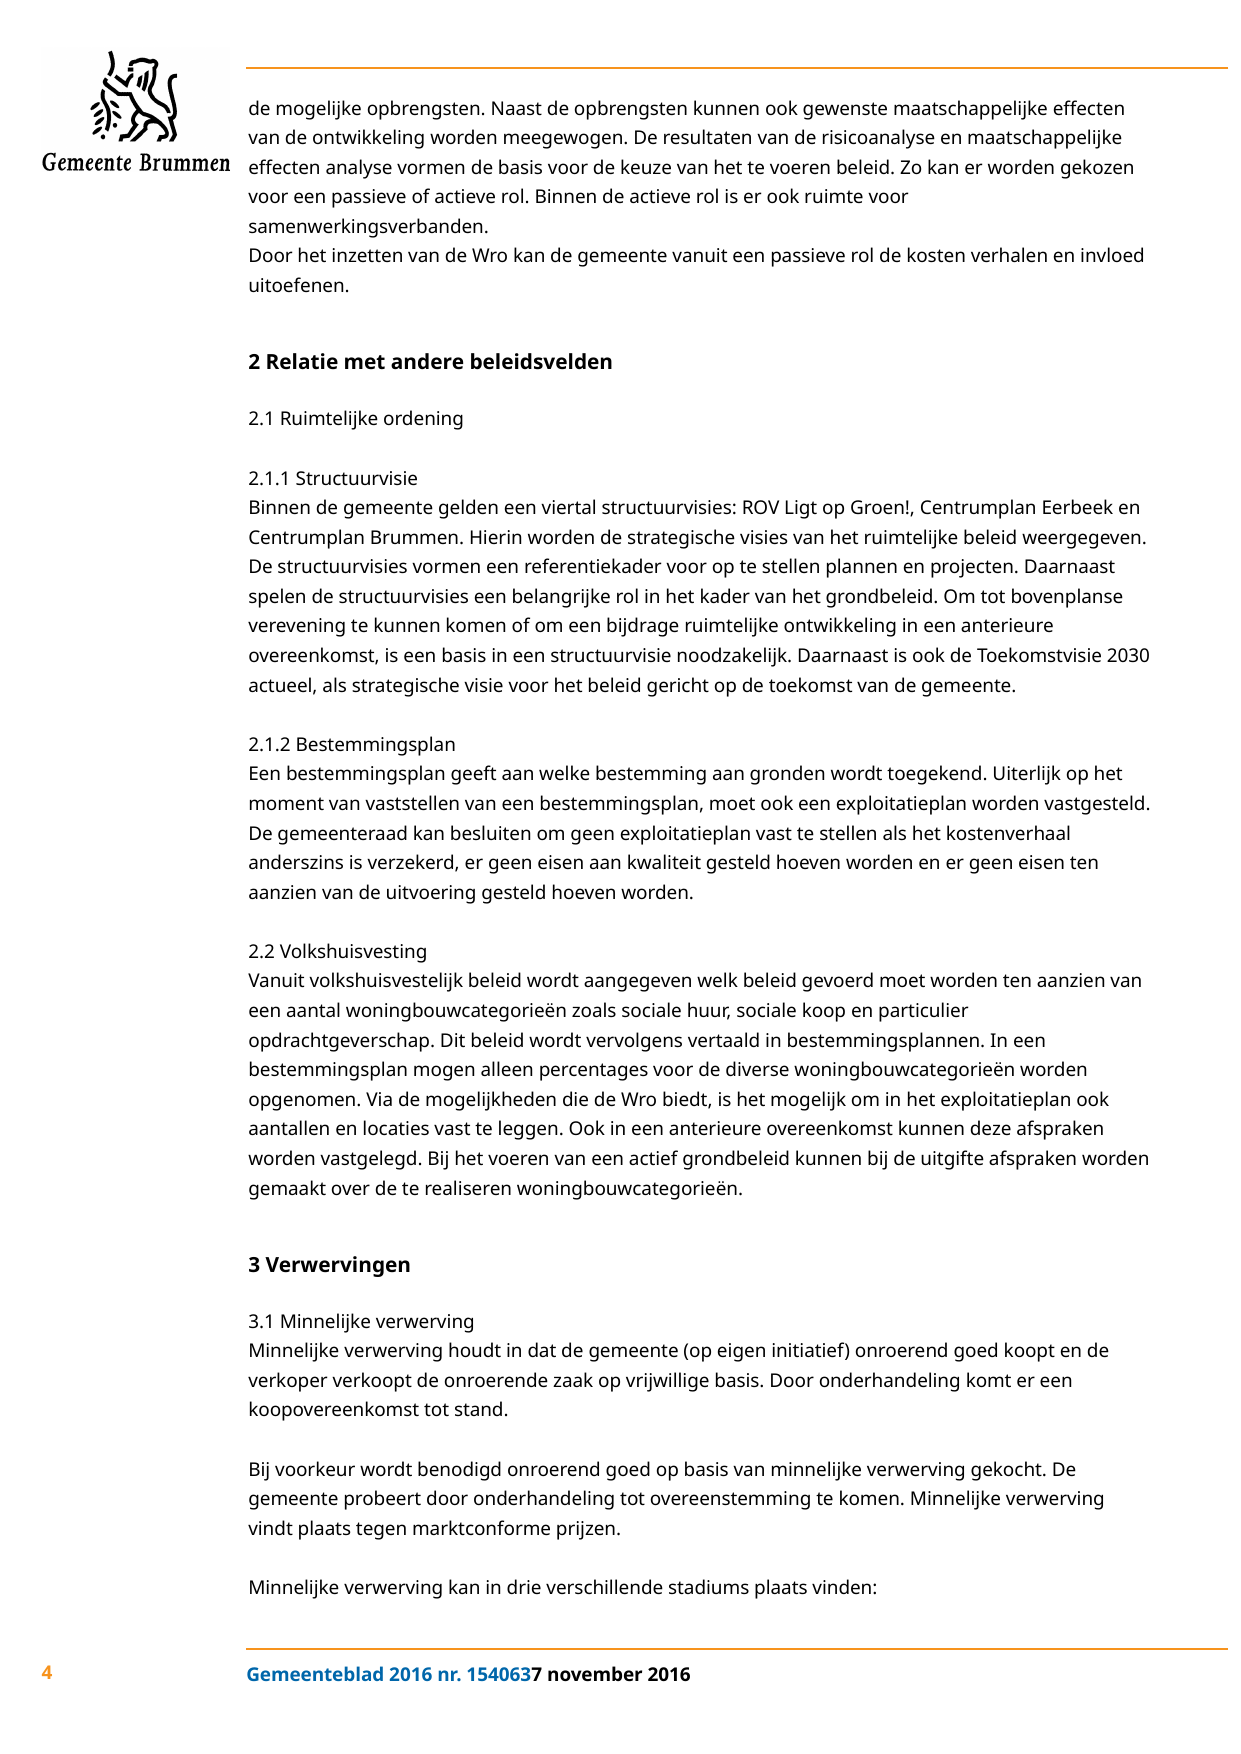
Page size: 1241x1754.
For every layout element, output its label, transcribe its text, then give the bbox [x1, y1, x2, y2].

text 2.1.2 Bestemmingsplan [248, 731, 1152, 757]
text 2.2 Volkshuisvesting [248, 938, 1152, 964]
text 3.1 Minnelijke verwerving [248, 1308, 1152, 1334]
text Binnen de gemeente gelden een viertal structuurvisies: ROV Ligt op Groen!, Centrumplan Eerbeek en Centrumplan Brummen. Hierin worden de strategische visies van het ruimtelijke beleid weergegeven. De structuurvisies vormen een referentiekader voor op te stellen plannen en projecten. Daarnaast spelen de structuurvisies een belangrijke rol in het kader van het grondbeleid. Om tot bovenplanse verevening te kunnen komen of om een bijdrage ruimtelijke ontwikkeling in een anterieure overeenkomst, is een basis in een structuurvisie noodzakelijk. Daarnaast is ook de Toekomstvisie 2030 actueel, als strategische visie voor het beleid gericht op de toekomst van de gemeente. [248, 494, 1152, 697]
text Een bestemmingsplan geeft aan welke bestemming aan gronden wordt toegekend. Uiterlijk op het moment van vaststellen van een bestemmingsplan, moet ook een exploitatieplan worden vastgesteld. De gemeenteraad kan besluiten om geen exploitatieplan vast te stellen als het kostenverhaal anderszins is verzekerd, er geen eisen aan kwaliteit gesteld hoeven worden en er geen eisen ten aanzien van de uitvoering gesteld hoeven worden. [248, 761, 1152, 904]
text Door het inzetten van de Wro kan de gemeente vanuit een passieve rol de kosten verhalen en invloed uitoefenen. [248, 243, 1152, 298]
text 3 Verwervingen [248, 1250, 1152, 1278]
text de mogelijke opbrengsten. Naast de opbrengsten kunnen ook gewenste maatschappelijke effecten van de ontwikkeling worden meegewogen. De resultaten van de risicoanalyse en maatschappelijke effecten analyse vormen de basis voor de keuze van het te voeren beleid. Zo kan er worden gekozen voor een passieve of actieve rol. Binnen de actieve rol is er ook ruimte voor samenwerkingsverbanden. [248, 95, 1152, 239]
text Minnelijke verwerving kan in drie verschillende stadiums plaats vinden: [248, 1574, 1152, 1600]
text Bij voorkeur wordt benodigd onroerend goed op basis van minnelijke verwerving gekocht. De gemeente probeert door onderhandeling tot overeenstemming te komen. Minnelijke verwerving vindt plaats tegen marktconforme prijzen. [248, 1456, 1152, 1541]
text Minnelijke verwerving houdt in dat de gemeente (op eigen initiatief) onroerend goed koopt en de verkoper verkoopt de onroerende zaak op vrijwillige basis. Door onderhandeling komt er een koopovereenkomst tot stand. [248, 1337, 1152, 1422]
picture [41, 47, 231, 172]
text 2 Relatie met andere beleidsvelden [248, 347, 1152, 376]
text 2.1.1 Structuurvisie [248, 465, 1152, 490]
text 2.1 Ruimtelijke ordening [248, 406, 1152, 431]
text Vanuit volkshuisvestelijk beleid wordt aangegeven welk beleid gevoerd moet worden ten aanzien van een aantal woningbouwcategorieën zoals sociale huur, sociale koop en particulier opdrachtgeverschap. Dit beleid wordt vervolgens vertaald in bestemmingsplannen. In een bestemmingsplan mogen alleen percentages voor de diverse woningbouwcategorieën worden opgenomen. Via de mogelijkheden die de Wro biedt, is het mogelijk om in het exploitatieplan ook aantallen en locaties vast te leggen. Ook in een anterieure overeenkomst kunnen deze afspraken worden vastgelegd. Bij het voeren van een actief grondbeleid kunnen bij de uitgifte afspraken worden gemaakt over de te realiseren woningbouwcategorieën. [248, 968, 1152, 1200]
